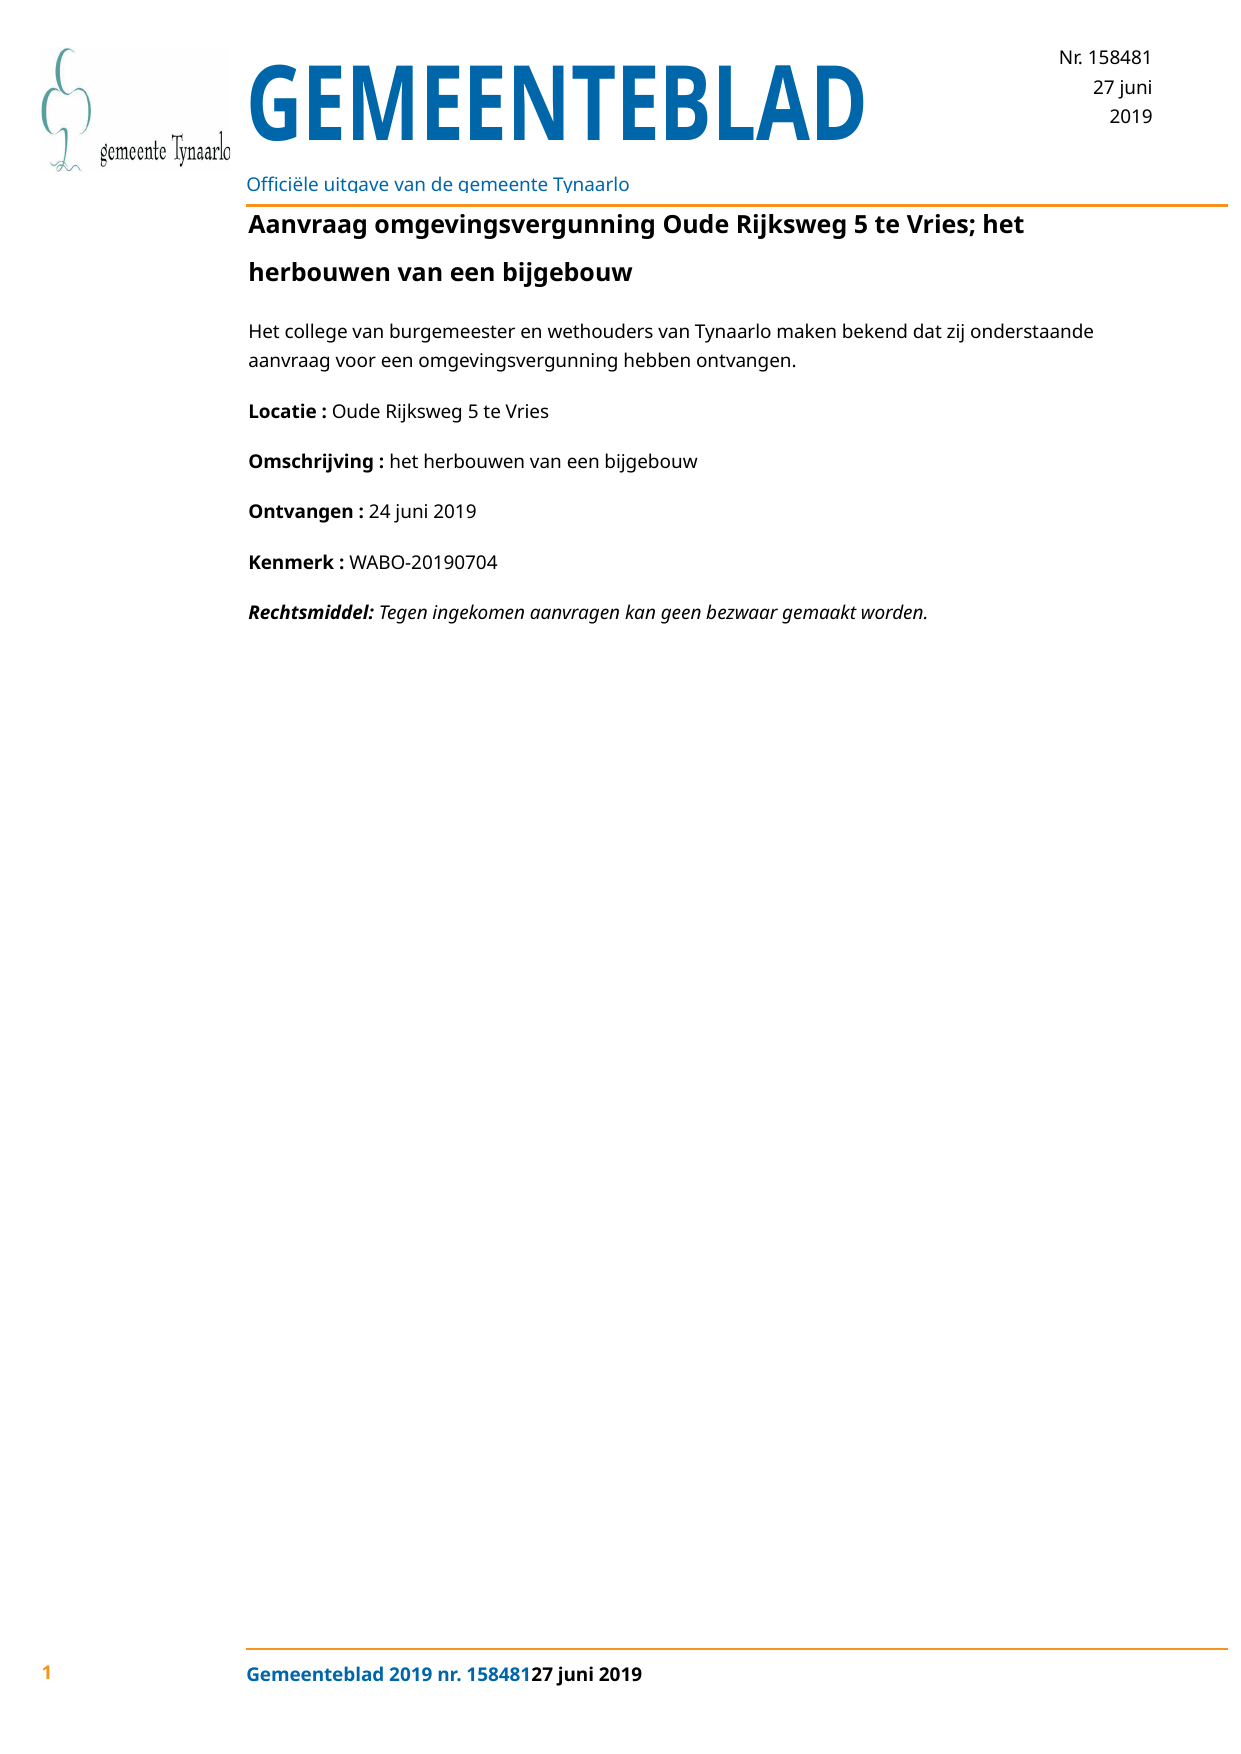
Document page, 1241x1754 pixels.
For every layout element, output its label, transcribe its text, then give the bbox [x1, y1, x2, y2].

text Omschrijving : het herbouwen van een bijgebouw [248, 448, 1152, 474]
text Het college van burgemeester en wethouders van Tynaarlo maken bekend dat zij onderstaande aanvraag voor een omgevingsvergunning hebben ontvangen. [248, 318, 1152, 373]
text Locatie : Oude Rijksweg 5 te Vries [248, 398, 1152, 424]
picture [41, 47, 231, 172]
text Ontvangen : 24 juni 2019 [248, 499, 1152, 524]
text Kenmerk : WABO-20190704 [248, 549, 1152, 575]
text Rechtsmiddel: Tegen ingekomen aanvragen kan geen bezwaar gemaakt worden. [248, 599, 1152, 625]
text Aanvraag omgevingsvergunning Oude Rijksweg 5 te Vries; het herbouwen van een bijgebouw [248, 207, 1152, 288]
